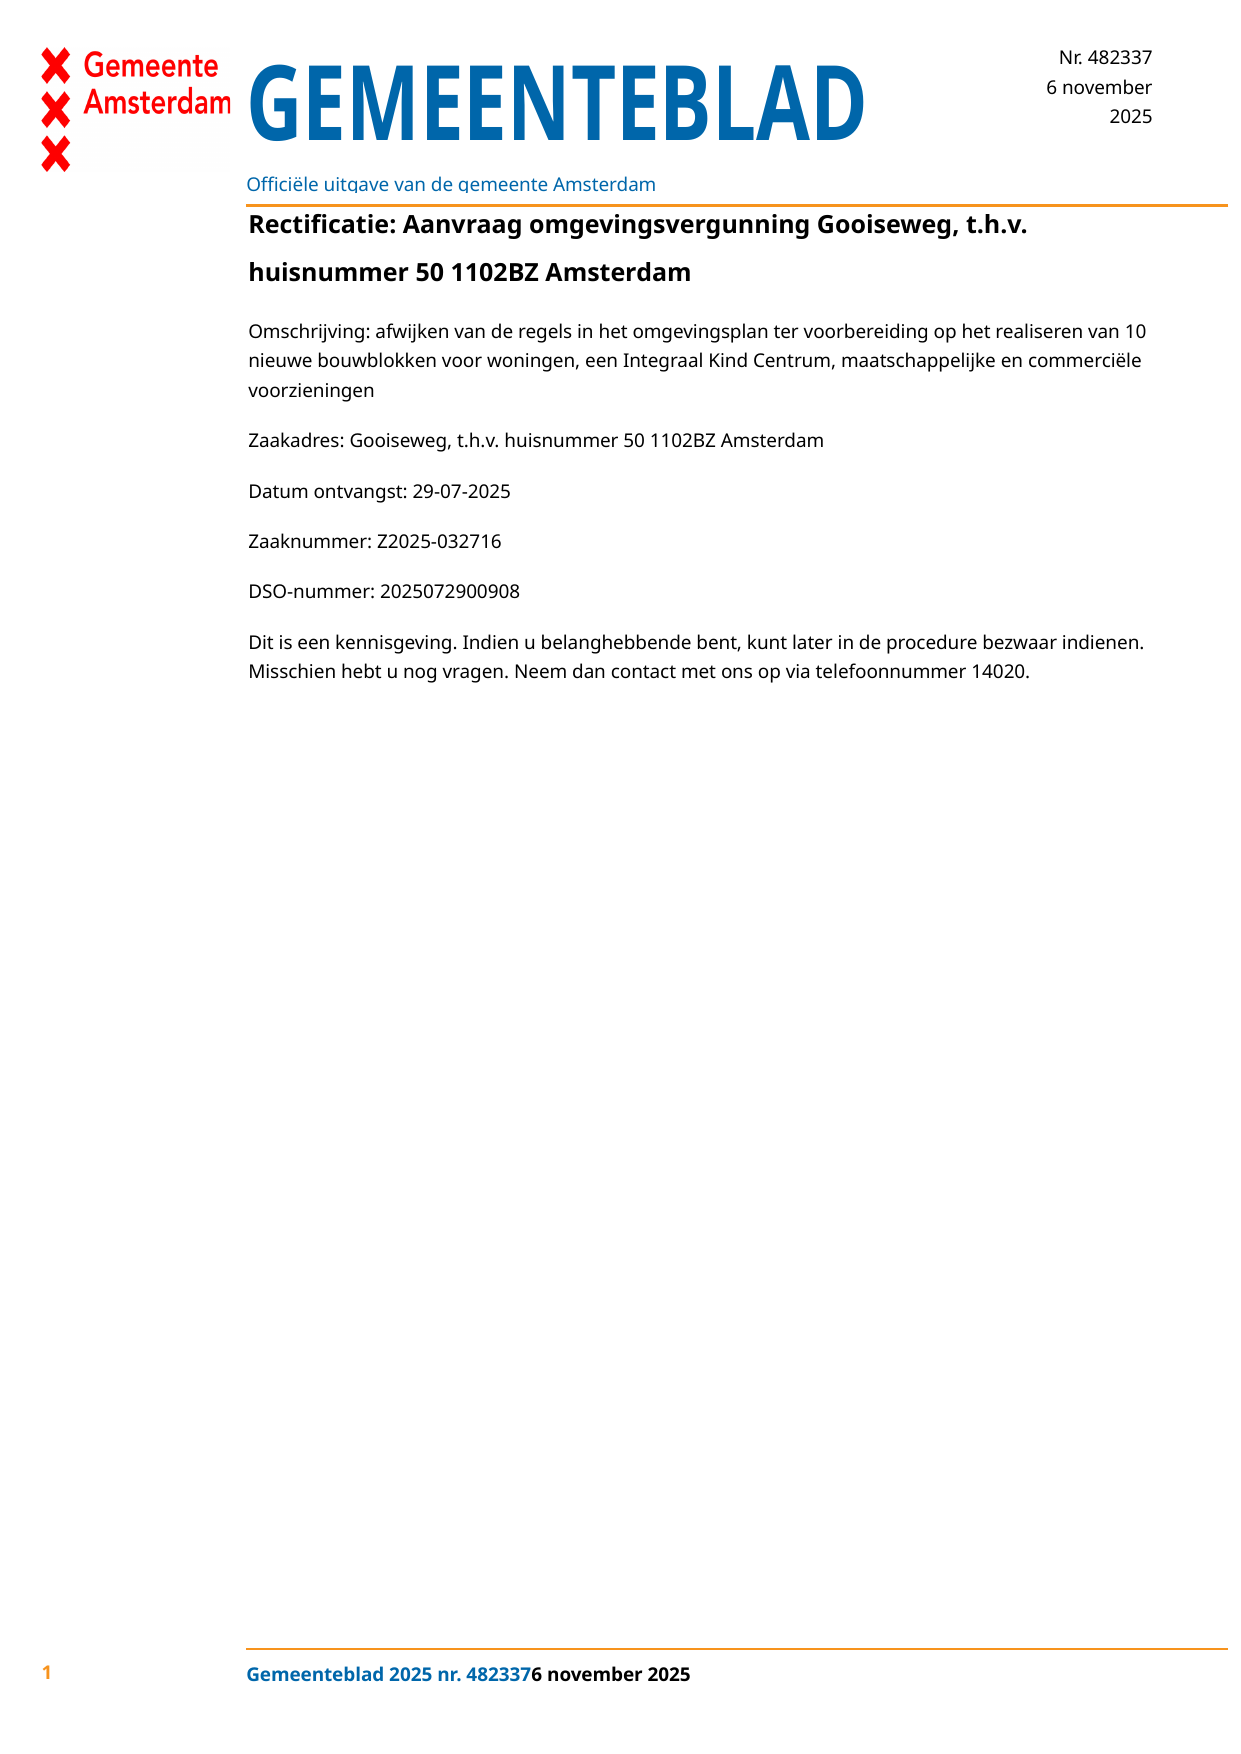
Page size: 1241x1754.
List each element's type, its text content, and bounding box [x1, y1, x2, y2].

text Zaaknummer: Z2025-032716 [248, 528, 1152, 554]
text Omschrijving: afwijken van de regels in het omgevingsplan ter voorbereiding op het realiseren van 10 nieuwe bouwblokken voor woningen, een Integraal Kind Centrum, maatschappelijke en commerciële voorzieningen [248, 318, 1152, 403]
text Datum ontvangst: 29-07-2025 [248, 478, 1152, 504]
picture [41, 47, 231, 172]
text Zaakadres: Gooiseweg, t.h.v. huisnummer 50 1102BZ Amsterdam [248, 427, 1152, 453]
text Dit is een kennisgeving. Indien u belanghebbende bent, kunt later in de procedure bezwaar indienen. Misschien hebt u nog vragen. Neem dan contact met ons op via telefoonnummer 14020. [248, 629, 1152, 684]
text Rectificatie: Aanvraag omgevingsvergunning Gooiseweg, t.h.v. huisnummer 50 1102BZ Amsterdam [248, 207, 1152, 288]
text DSO-nummer: 2025072900908 [248, 579, 1152, 604]
